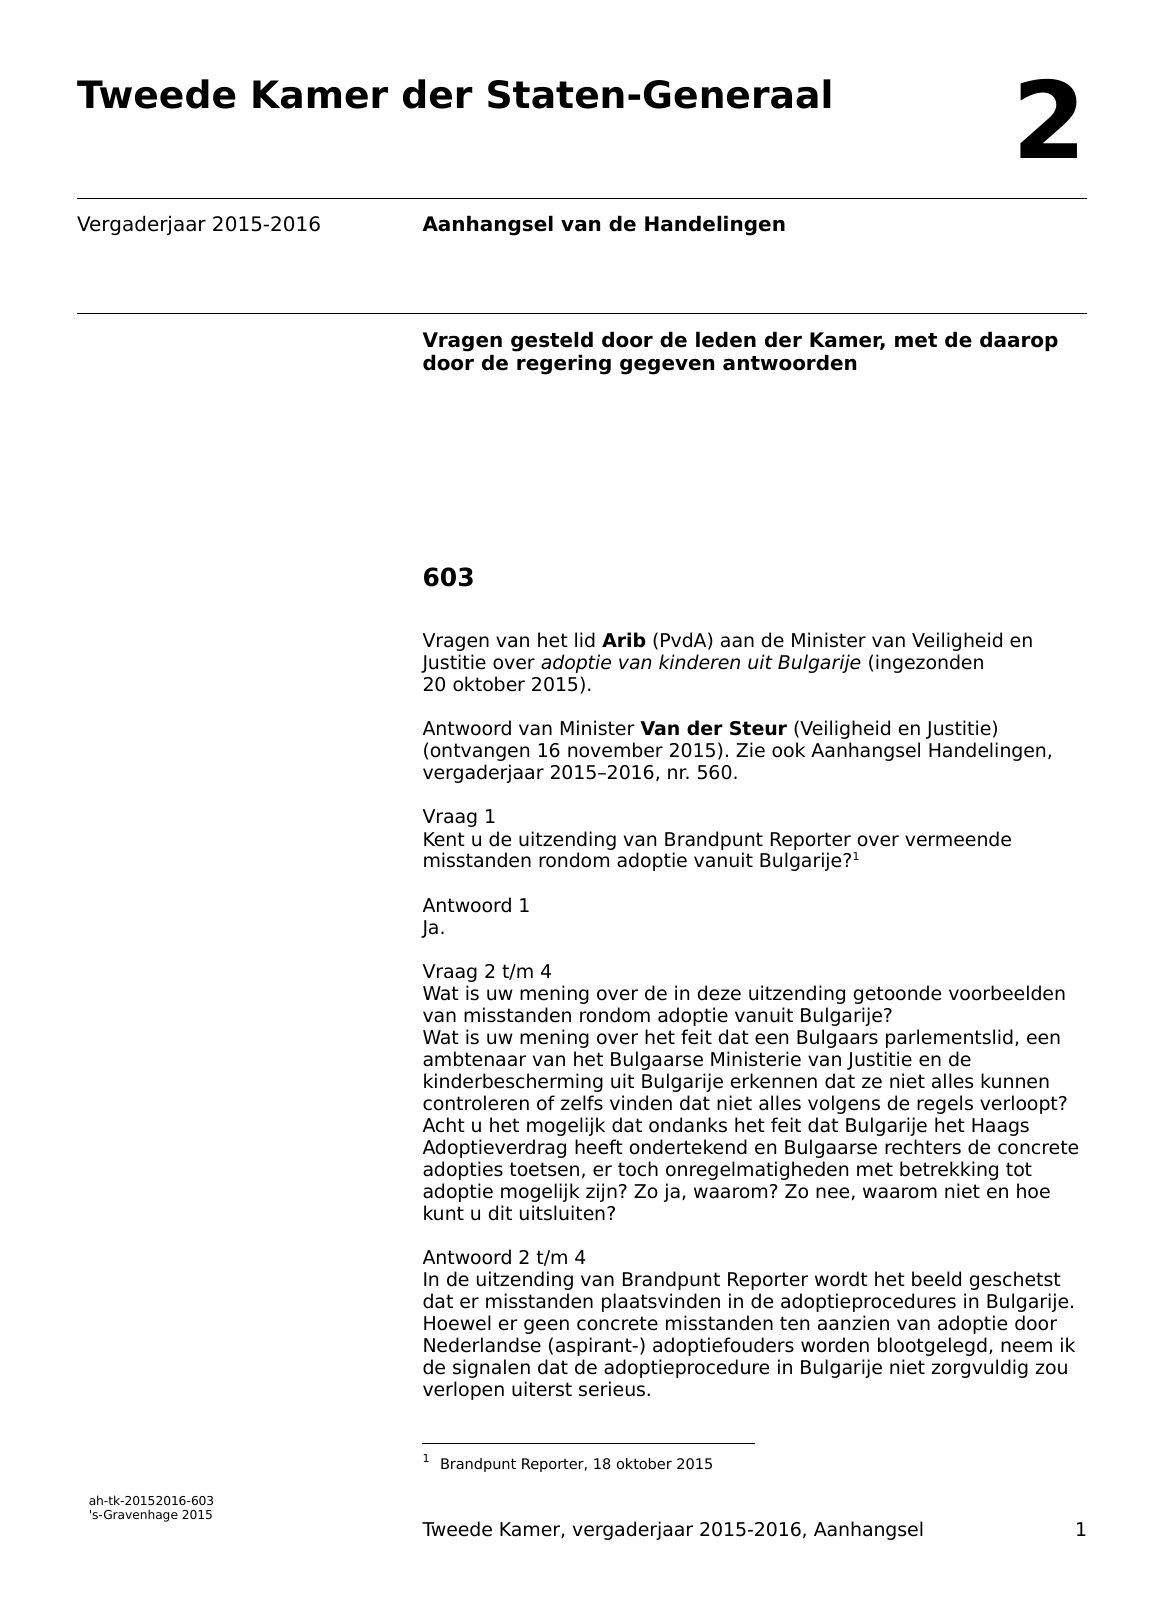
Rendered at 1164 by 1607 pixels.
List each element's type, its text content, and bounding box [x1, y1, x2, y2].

text Wat is uw mening over het feit dat een Bulgaars parlementslid, een ambtenaar van het Bulgaarse Ministerie van Justitie en de kinderbescherming uit Bulgarije erkennen dat ze niet alles kunnen controleren of zelfs vinden dat niet alles volgens de regels verloopt? [422, 1027, 1087, 1114]
table_cell [77, 314, 422, 375]
text Antwoord 1 [422, 894, 1087, 917]
text Brandpunt Reporter, 18 oktober 2015 [422, 1452, 1087, 1474]
text Vraag 2 t/m 4 [422, 961, 1087, 983]
text Kent u de uitzending van Brandpunt Reporter over vermeende misstanden rondom adoptie vanuit Bulgarije? [422, 828, 1087, 872]
text Wat is uw mening over de in deze uitzending getoonde voorbeelden van misstanden rondom adoptie vanuit Bulgarije? [422, 983, 1087, 1027]
table_cell Vragen gesteld door de leden der Kamer, met de daarop door de regering gegeven antwoorden [422, 314, 1087, 375]
text Vraag 1 [422, 806, 1087, 828]
text ah-tk-20152016-603 [88, 1494, 323, 1508]
text Acht u het mogelijk dat ondanks het feit dat Bulgarije het Haags Adoptieverdrag heeft ondertekend en Bulgaarse rechters de concrete adopties toetsen, er toch onregelmatigheden met betrekking tot adoptie mogelijk zijn? Zo ja, waarom? Zo nee, waarom niet en hoe kunt u dit uitsluiten? [422, 1114, 1087, 1224]
table_cell Aanhangsel van de Handelingen [422, 199, 1087, 313]
text 's-Gravenhage 2015 [88, 1508, 323, 1522]
table_header Tweede Kamer der Staten-Generaal [77, 59, 886, 198]
table_cell Vergaderjaar 2015-2016 [77, 199, 422, 313]
table_header 2 [886, 59, 1087, 198]
text 603 [422, 563, 1087, 592]
text Vragen van het lid Arib (PvdA) aan de Minister van Veiligheid en Justitie over adoptie van kinderen uit Bulgarije (ingezonden 20 oktober 2015). [422, 630, 1087, 696]
text Ja. [422, 917, 1087, 938]
text Antwoord 2 t/m 4 [422, 1247, 1087, 1269]
text Antwoord van Minister Van der Steur (Veiligheid en Justitie) (ontvangen 16 november 2015). Zie ook Aanhangsel Handelingen, vergaderjaar 2015–2016, nr. 560. [422, 718, 1087, 784]
text In de uitzending van Brandpunt Reporter wordt het beeld geschetst dat er misstanden plaatsvinden in de adoptieprocedures in Bulgarije. Hoewel er geen concrete misstanden ten aanzien van adoptie door Nederlandse (aspirant-) adoptiefouders worden blootgelegd, neem ik de signalen dat de adoptieprocedure in Bulgarije niet zorgvuldig zou verlopen uiterst serieus. [422, 1269, 1087, 1401]
